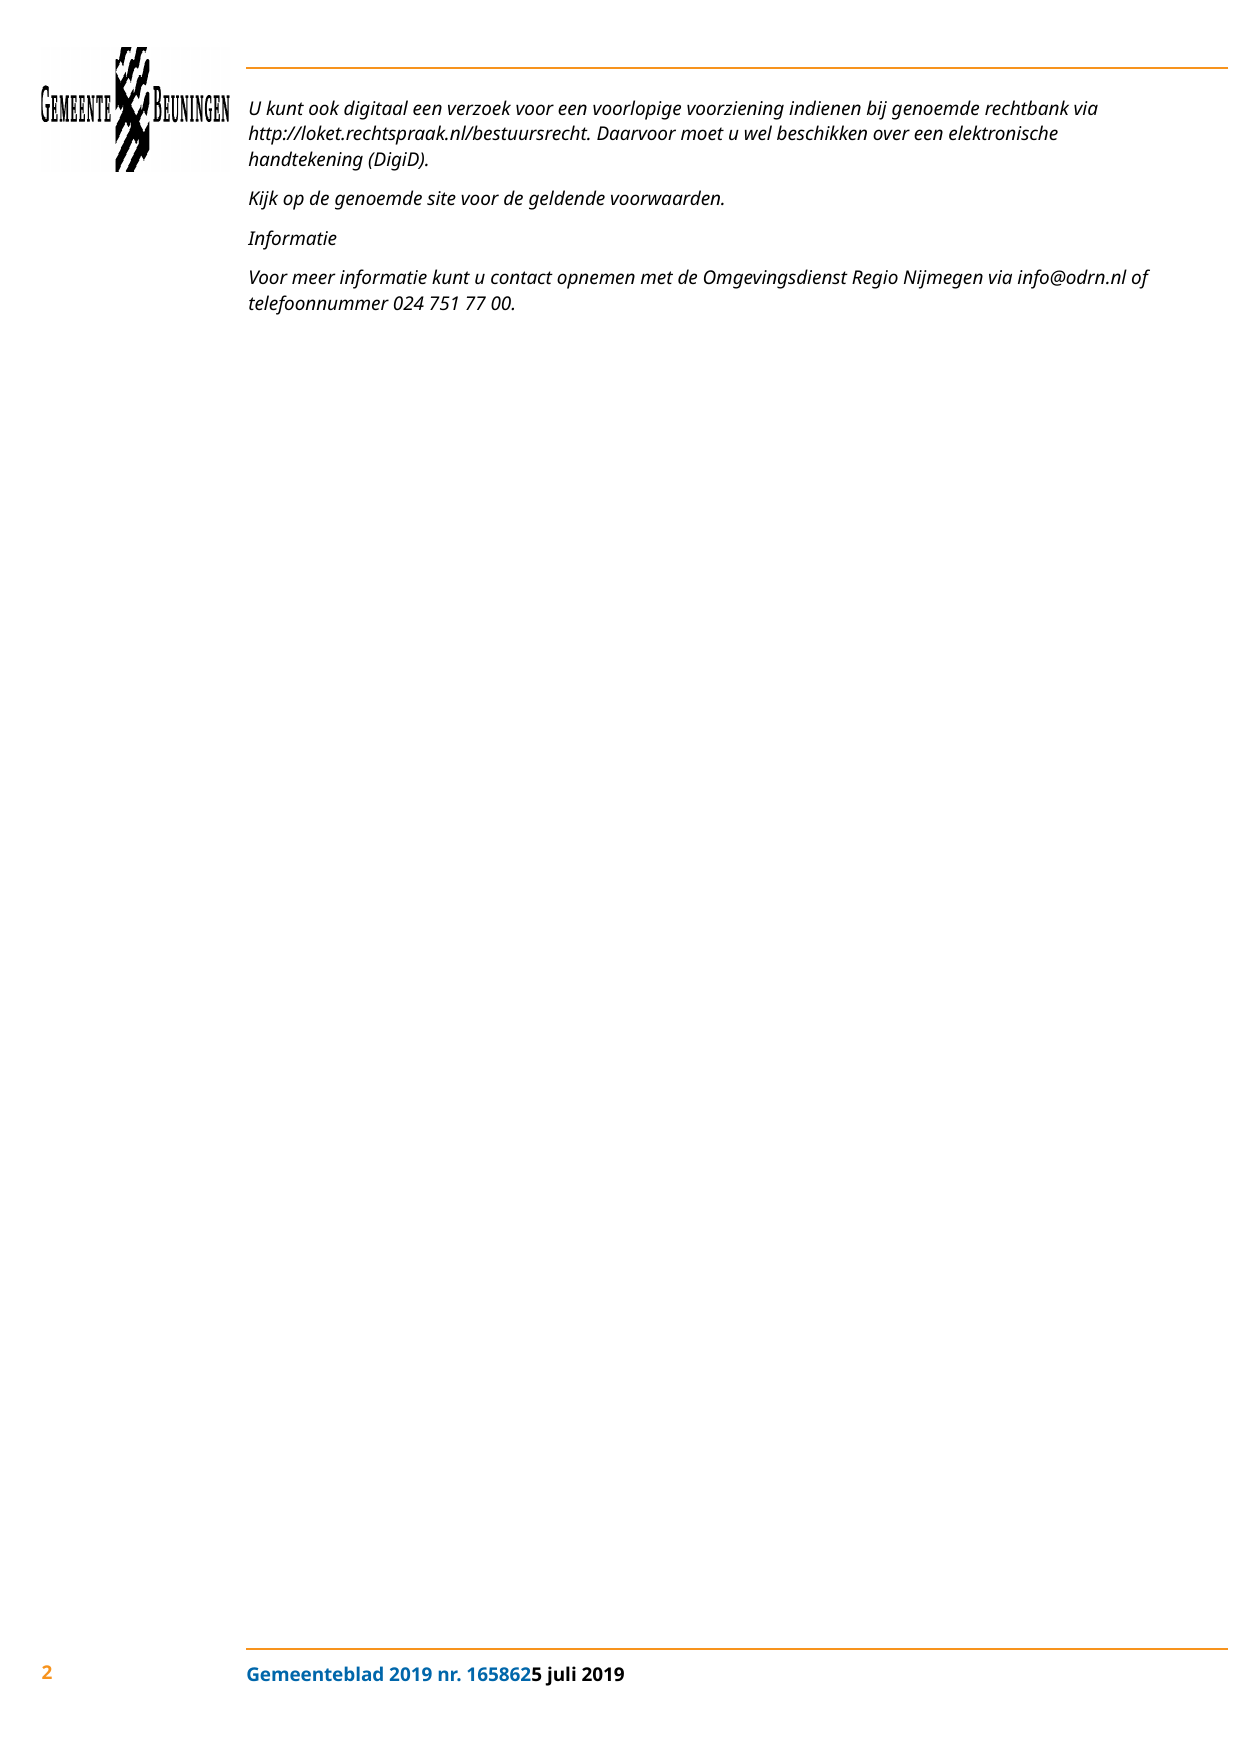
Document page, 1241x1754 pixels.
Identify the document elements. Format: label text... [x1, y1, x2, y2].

picture [41, 47, 231, 172]
text Kijk op de genoemde site voor de geldende voorwaarden. [248, 186, 1152, 211]
text Voor meer informatie kunt u contact opnemen met de Omgevingsdienst Regio Nijmegen via info@odrn.nl of telefoonnummer 024 751 77 00. [248, 264, 1152, 316]
text U kunt ook digitaal een verzoek voor een voorlopige voorziening indienen bij genoemde rechtbank via http://loket.rechtspraak.nl/bestuursrecht. Daarvoor moet u wel beschikken over een elektronische handtekening (DigiD). [248, 95, 1152, 172]
text Informatie [248, 225, 1152, 251]
